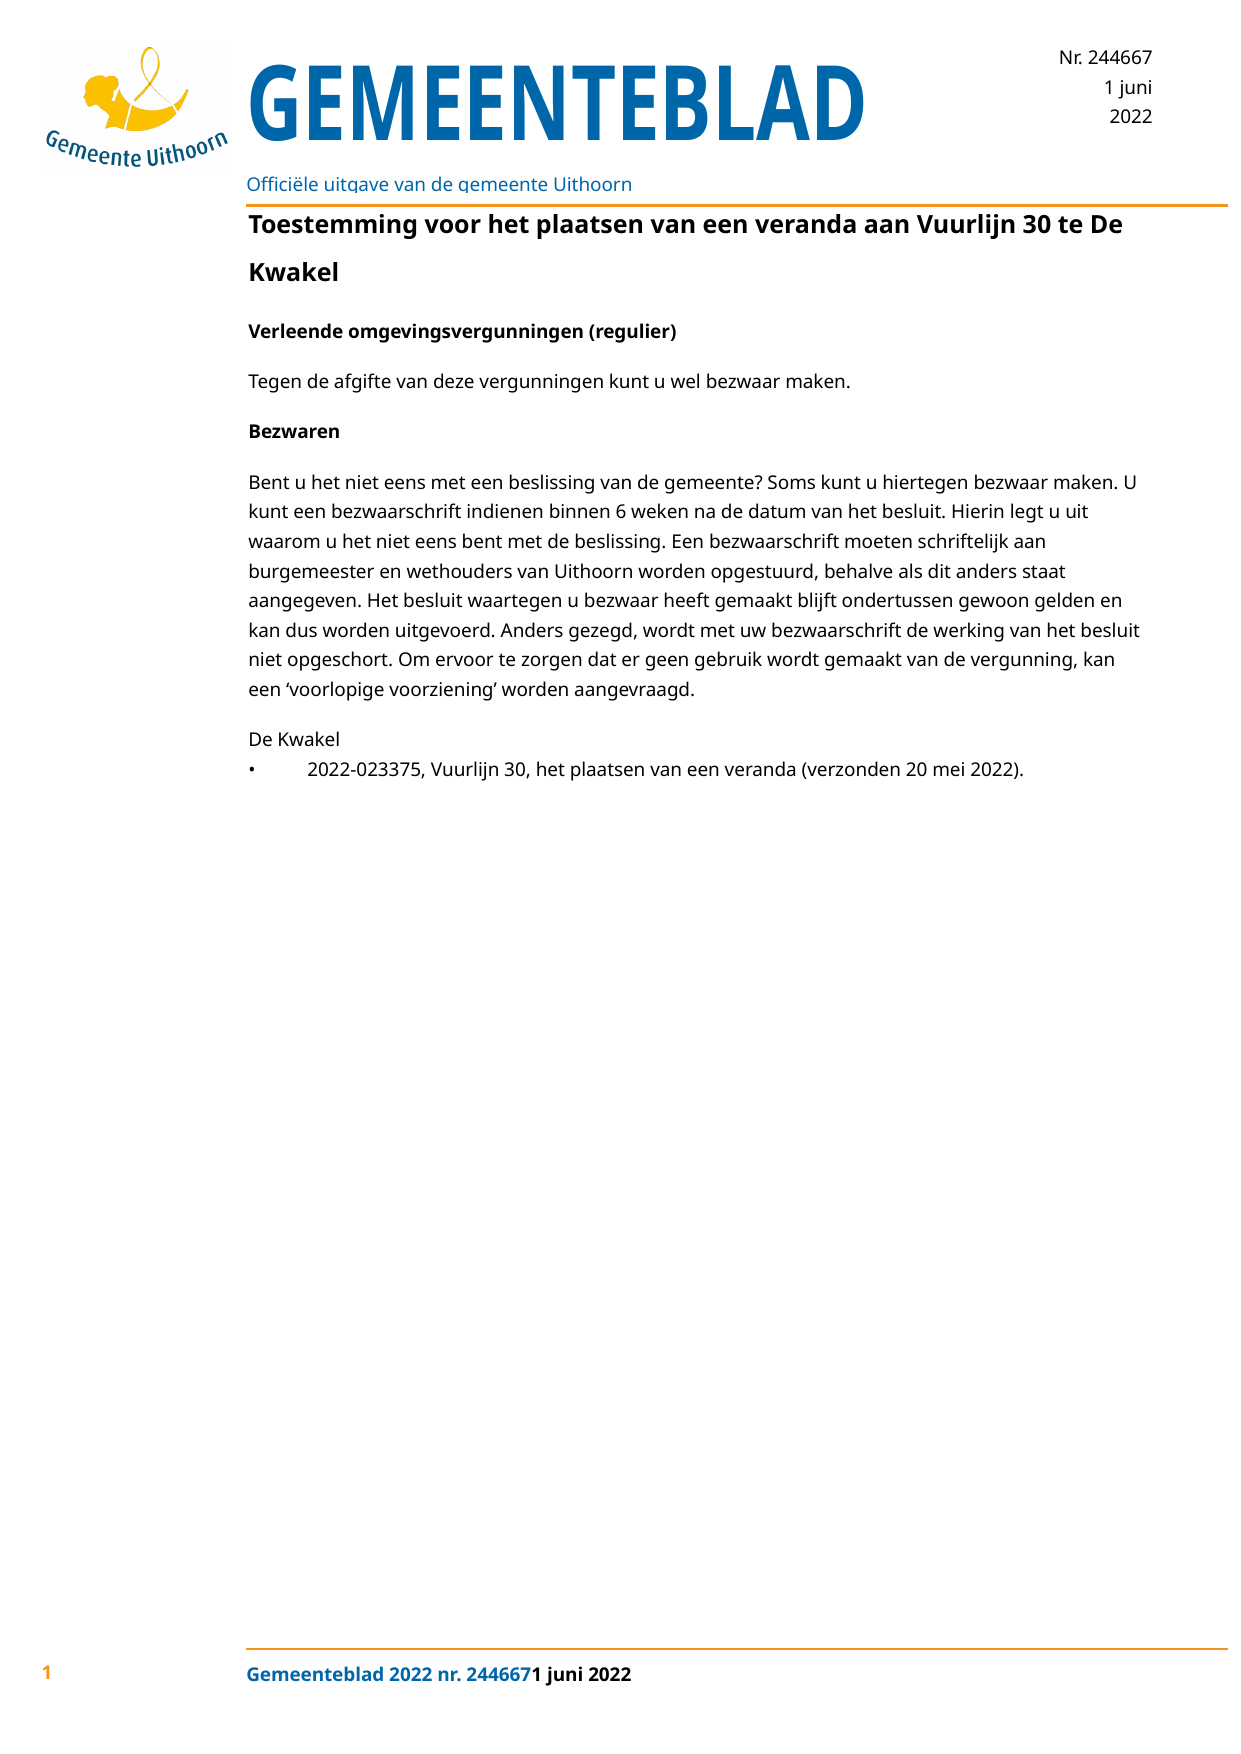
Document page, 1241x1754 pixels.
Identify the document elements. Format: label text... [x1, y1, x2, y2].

text De Kwakel [248, 727, 1152, 752]
list 2022-023375, Vuurlijn 30, het plaatsen van een veranda (verzonden 20 mei 2022). [248, 756, 1152, 782]
text Tegen de afgifte van deze vergunningen kunt u wel bezwaar maken. [248, 368, 1152, 394]
picture [41, 47, 231, 172]
text Verleende omgevingsvergunningen (regulier) [248, 318, 1152, 344]
text Bent u het niet eens met een beslissing van de gemeente? Soms kunt u hiertegen bezwaar maken. U kunt een bezwaarschrift indienen binnen 6 weken na de datum van het besluit. Hierin legt u uit waarom u het niet eens bent met de beslissing. Een bezwaarschrift moeten schriftelijk aan burgemeester en wethouders van Uithoorn worden opgestuurd, behalve als dit anders staat aangegeven. Het besluit waartegen u bezwaar heeft gemaakt blijft ondertussen gewoon gelden en kan dus worden uitgevoerd. Anders gezegd, wordt met uw bezwaarschrift de werking van het besluit niet opgeschort. Om ervoor te zorgen dat er geen gebruik wordt gemaakt van de vergunning, kan een ‘voorlopige voorziening’ worden aangevraagd. [248, 469, 1152, 702]
text Bezwaren [248, 419, 1152, 444]
text Toestemming voor het plaatsen van een veranda aan Vuurlijn 30 te De Kwakel [248, 207, 1152, 288]
